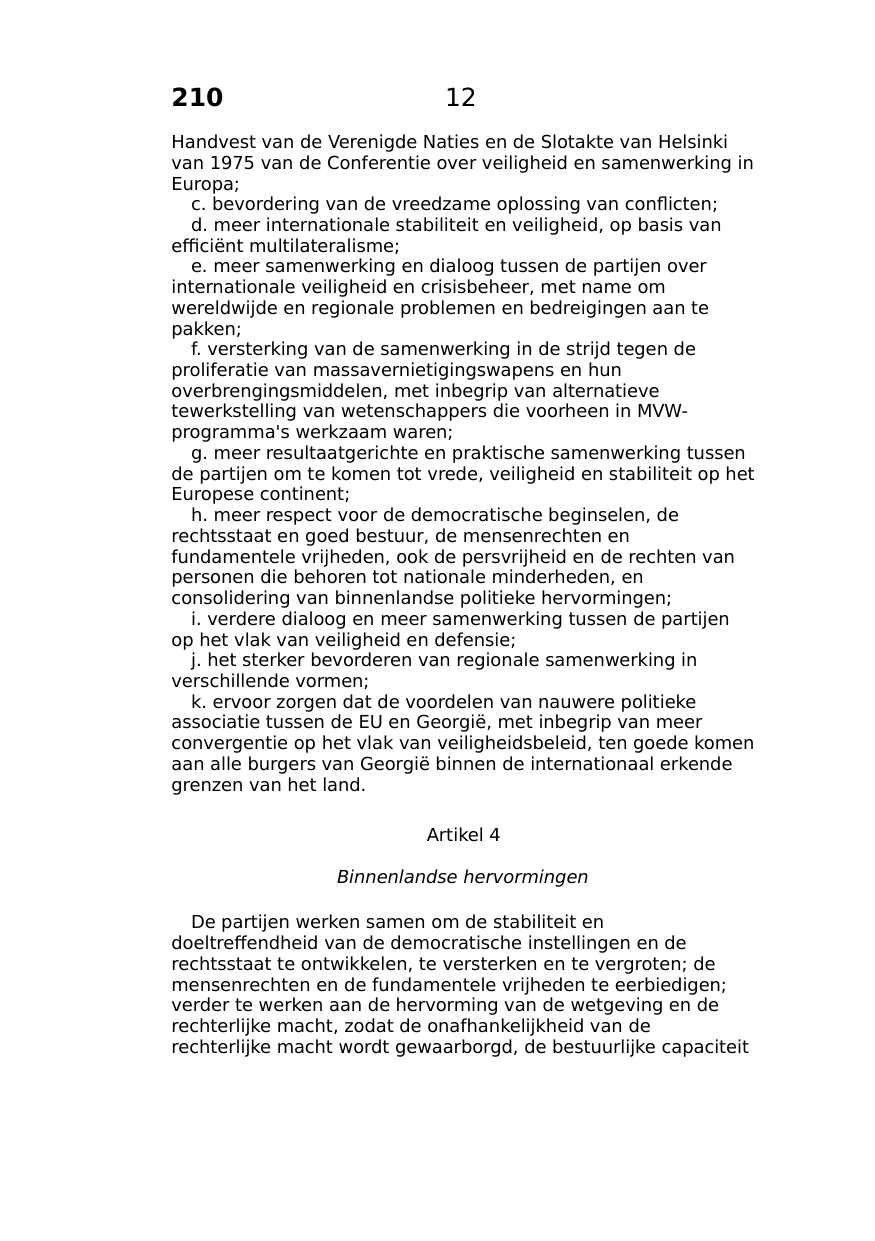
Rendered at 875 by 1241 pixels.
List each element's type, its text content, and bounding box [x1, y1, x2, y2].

text h. meer respect voor de democratische beginselen, de rechtsstaat en goed bestuur, de mensenrechten en fundamentele vrijheden, ook de persvrijheid en de rechten van personen die behoren tot nationale minderheden, en consolidering van binnenlandse politieke hervormingen; [171, 505, 756, 609]
text f. versterking van de samenwerking in de strijd tegen de proliferatie van massavernietigingswapens en hun overbrengingsmiddelen, met inbegrip van alternatieve tewerkstelling van wetenschappers die voorheen in MVW-programma's werkzaam waren; [171, 339, 756, 443]
text i. verdere dialoog en meer samenwerking tussen de partijen op het vlak van veiligheid en defensie; [171, 609, 756, 650]
subtitle Artikel 4 Binnenlandse hervormingen [171, 825, 756, 887]
text k. ervoor zorgen dat de voordelen van nauwere politieke associatie tussen de EU en Georgië, met inbegrip van meer convergentie op het vlak van veiligheidsbeleid, ten goede komen aan alle burgers van Georgië binnen de internationaal erkende grenzen van het land. [171, 692, 756, 795]
text j. het sterker bevorderen van regionale samenwerking in verschillende vormen; [171, 650, 756, 692]
text c. bevordering van de vreedzame oplossing van conflicten; [171, 194, 756, 215]
text Handvest van de Verenigde Naties en de Slotakte van Helsinki van 1975 van de Conferentie over veiligheid en samenwerking in Europa; [171, 132, 756, 194]
text e. meer samenwerking en dialoog tussen de partijen over internationale veiligheid en crisisbeheer, met name om wereldwijde en regionale problemen en bedreigingen aan te pakken; [171, 256, 756, 339]
text De partijen werken samen om de stabiliteit en doeltreffendheid van de democratische instellingen en de rechtsstaat te ontwikkelen, te versterken en te vergroten; de mensenrechten en de fundamentele vrijheden te eerbiedigen; verder te werken aan de hervorming van de wetgeving en de rechterlijke macht, zodat de onafhankelijkheid van de rechterlijke macht wordt gewaarborgd, de bestuurlijke capaciteit [171, 912, 756, 1057]
text d. meer internationale stabiliteit en veiligheid, op basis van efficiënt multilateralisme; [171, 215, 756, 256]
text g. meer resultaatgerichte en praktische samenwerking tussen de partijen om te komen tot vrede, veiligheid en stabiliteit op het Europese continent; [171, 443, 756, 505]
